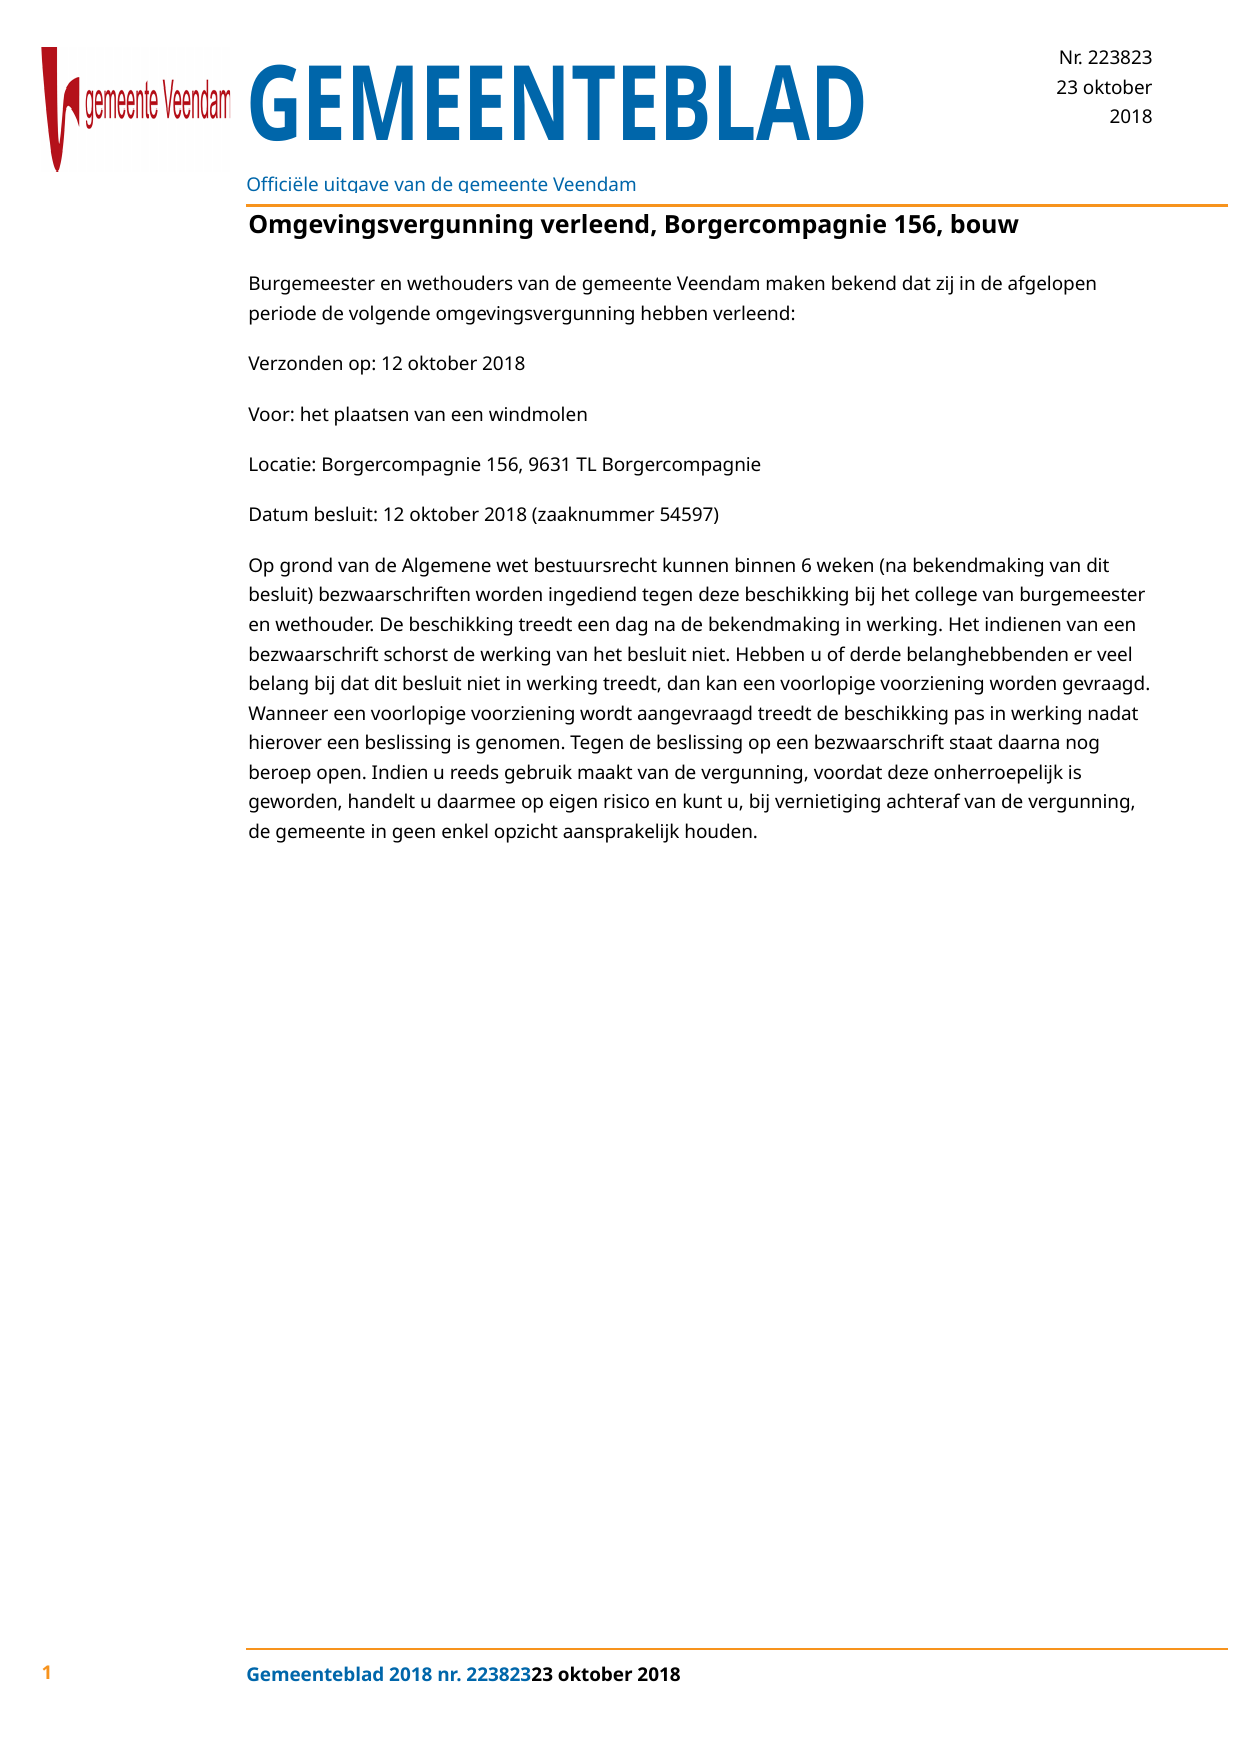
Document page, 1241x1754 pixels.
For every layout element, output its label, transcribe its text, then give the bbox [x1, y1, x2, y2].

text Datum besluit: 12 oktober 2018 (zaaknummer 54597) [248, 502, 1152, 527]
text Burgemeester en wethouders van de gemeente Veendam maken bekend dat zij in de afgelopen periode de volgende omgevingsvergunning hebben verleend: [248, 270, 1152, 326]
text Op grond van de Algemene wet bestuursrecht kunnen binnen 6 weken (na bekendmaking van dit besluit) bezwaarschriften worden ingediend tegen deze beschikking bij het college van burgemeester en wethouder. De beschikking treedt een dag na de bekendmaking in werking. Het indienen van een bezwaarschrift schorst de werking van het besluit niet. Hebben u of derde belanghebbenden er veel belang bij dat dit besluit niet in werking treedt, dan kan een voorlopige voorziening worden gevraagd. Wanneer een voorlopige voorziening wordt aangevraagd treedt de beschikking pas in werking nadat hierover een beslissing is genomen. Tegen de beslissing op een bezwaarschrift staat daarna nog beroep open. Indien u reeds gebruik maakt van de vergunning, voordat deze onherroepelijk is geworden, handelt u daarmee op eigen risico en kunt u, bij vernietiging achteraf van de vergunning, de gemeente in geen enkel opzicht aansprakelijk houden. [248, 552, 1152, 844]
text Voor: het plaatsen van een windmolen [248, 401, 1152, 426]
text Omgevingsvergunning verleend, Borgercompagnie 156, bouw [248, 207, 1152, 241]
picture [41, 47, 231, 172]
text Locatie: Borgercompagnie 156, 9631 TL Borgercompagnie [248, 451, 1152, 477]
text Verzonden op: 12 oktober 2018 [248, 350, 1152, 376]
